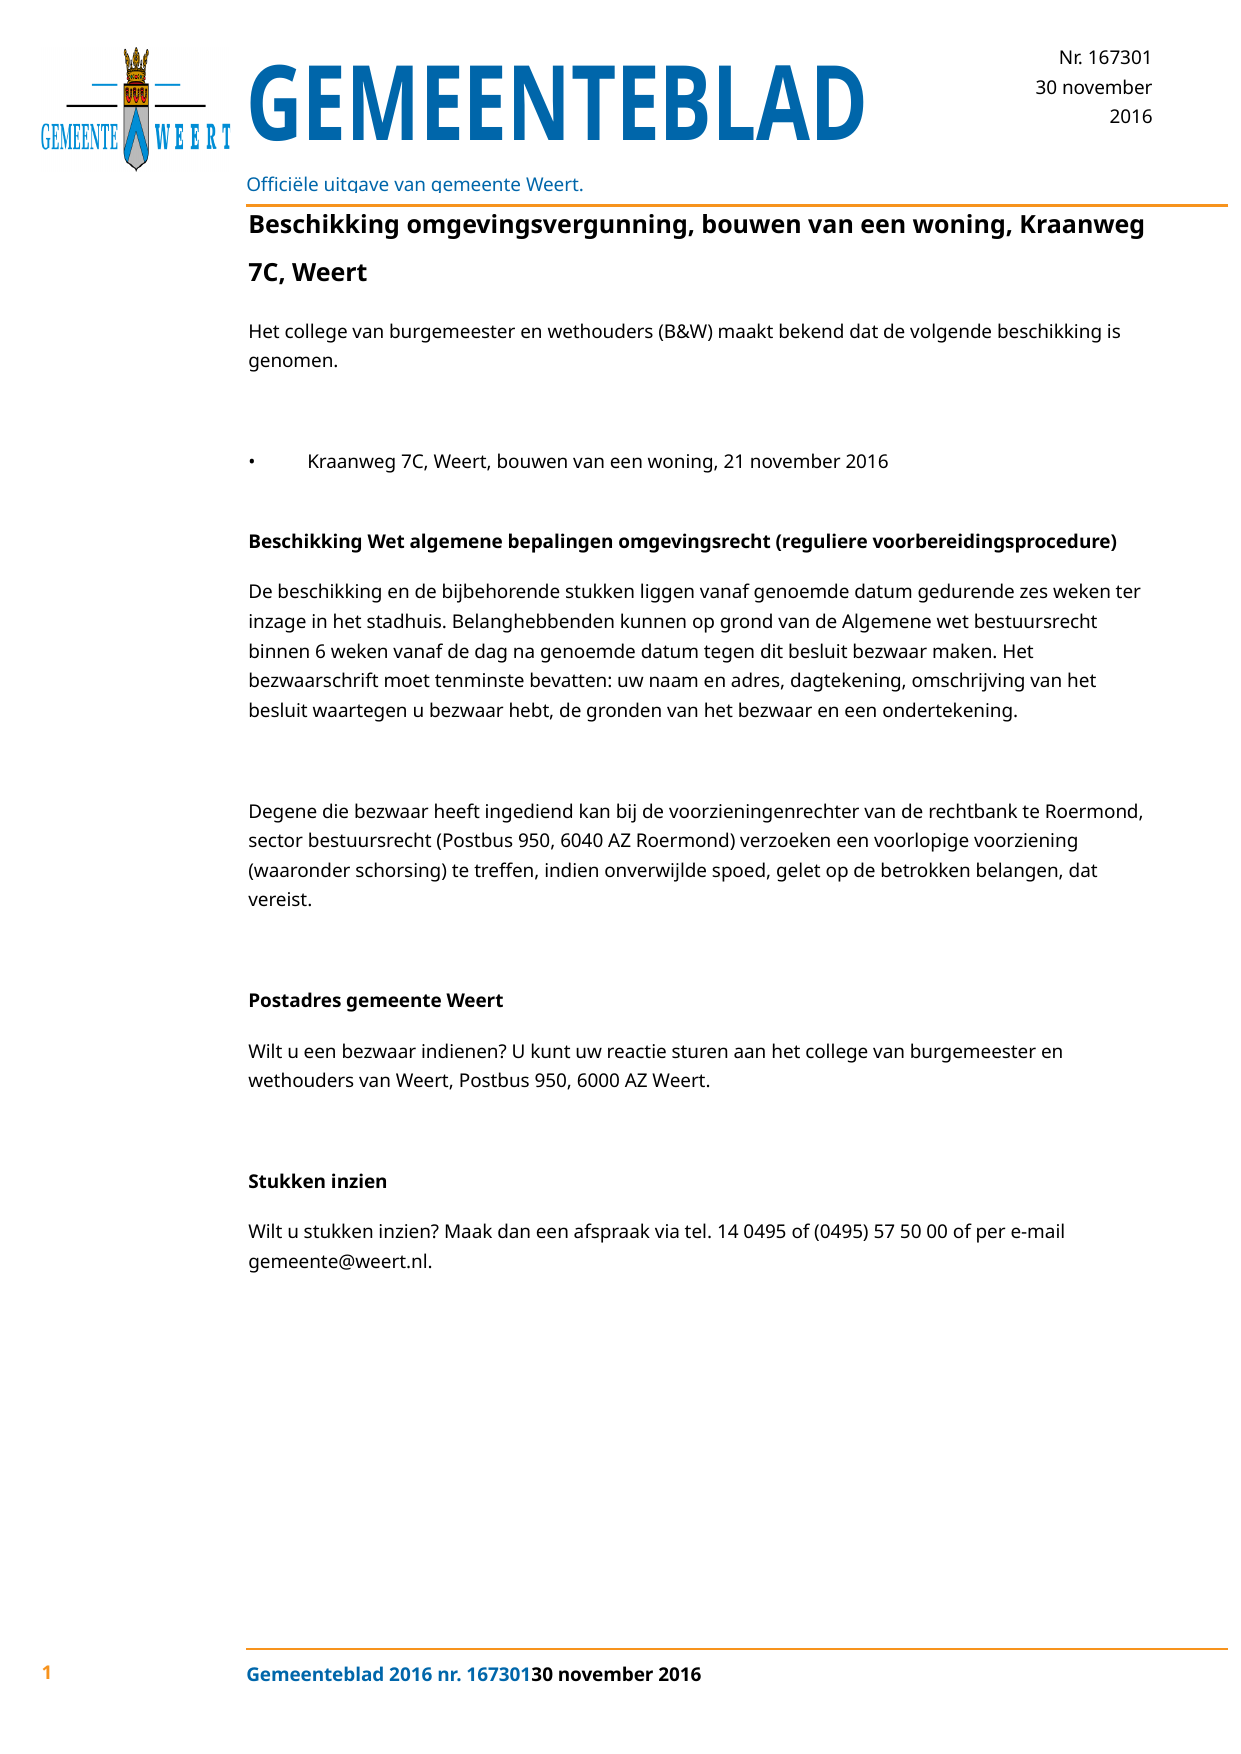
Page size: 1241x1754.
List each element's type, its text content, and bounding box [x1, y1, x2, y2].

text Het college van burgemeester en wethouders (B&W) maakt bekend dat de volgende beschikking is genomen. [248, 318, 1152, 373]
text Degene die bezwaar heeft ingediend kan bij de voorzieningenrechter van de rechtbank te Roermond, sector bestuursrecht (Postbus 950, 6040 AZ Roermond) verzoeken een voorlopige voorziening (waaronder schorsing) te treffen, indien onverwijlde spoed, gelet op de betrokken belangen, dat vereist. [248, 798, 1152, 912]
text Beschikking Wet algemene bepalingen omgevingsrecht (reguliere voorbereidingsprocedure) [248, 528, 1152, 554]
picture [41, 47, 231, 172]
text Wilt u stukken inzien? Maak dan een afspraak via tel. 14 0495 of (0495) 57 50 00 of per e-mail gemeente@weert.nl. [248, 1219, 1152, 1274]
text Stukken inzien [248, 1168, 1152, 1194]
text Beschikking omgevingsvergunning, bouwen van een woning, Kraanweg 7C, Weert [248, 207, 1152, 288]
text Postadres gemeente Weert [248, 987, 1152, 1013]
list Kraanweg 7C, Weert, bouwen van een woning, 21 november 2016 [248, 448, 1152, 474]
text Wilt u een bezwaar indienen? U kunt uw reactie sturen aan het college van burgemeester en wethouders van Weert, Postbus 950, 6000 AZ Weert. [248, 1038, 1152, 1093]
text De beschikking en de bijbehorende stukken liggen vanaf genoemde datum gedurende zes weken ter inzage in het stadhuis. Belanghebbenden kunnen op grond van de Algemene wet bestuursrecht binnen 6 weken vanaf de dag na genoemde datum tegen dit besluit bezwaar maken. Het bezwaarschrift moet tenminste bevatten: uw naam en adres, dagtekening, omschrijving van het besluit waartegen u bezwaar hebt, de gronden van het bezwaar en een ondertekening. [248, 579, 1152, 723]
